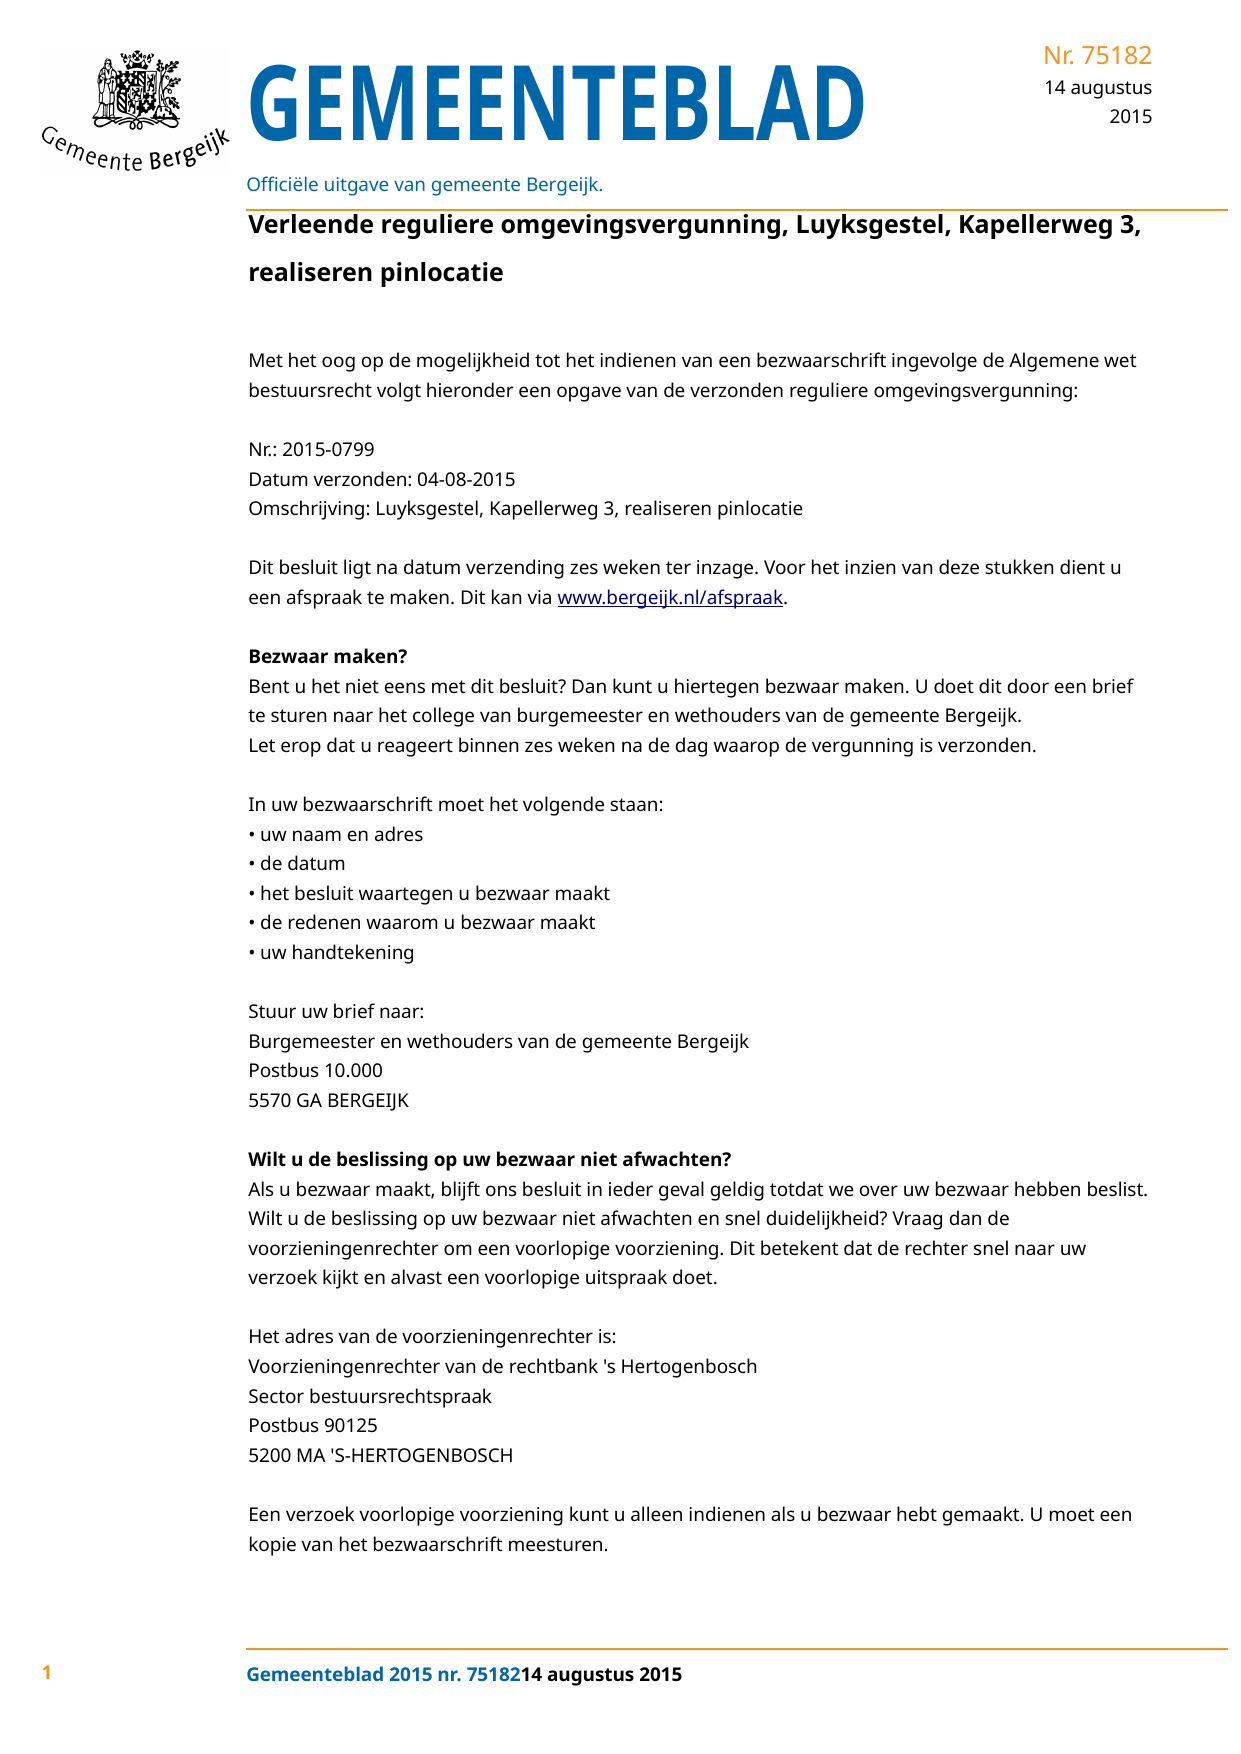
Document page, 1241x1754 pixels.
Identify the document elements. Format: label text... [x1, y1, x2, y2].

text Burgemeester en wethouders van de gemeente Bergeijk [248, 1028, 1152, 1054]
text • de redenen waarom u bezwaar maakt [248, 909, 1152, 935]
text Postbus 90125 [248, 1412, 1152, 1438]
text Dit besluit ligt na datum verzending zes weken ter inzage. Voor het inzien van deze stukken dient u een afspraak te maken. Dit kan via www.bergeijk.nl/afspraak. [248, 554, 1152, 610]
text In uw bezwaarschrift moet het volgende staan: [248, 791, 1152, 817]
text Wilt u de beslissing op uw bezwaar niet afwachten? [248, 1146, 1152, 1172]
text • uw handtekening [248, 939, 1152, 965]
text Het adres van de voorzieningenrechter is: [248, 1324, 1152, 1349]
text Datum verzonden: 04-08-2015 [248, 466, 1152, 492]
text Bent u het niet eens met dit besluit? Dan kunt u hiertegen bezwaar maken. U doet dit door een brief te sturen naar het college van burgemeester en wethouders van de gemeente Bergeijk. [248, 673, 1152, 728]
text Omschrijving: Luyksgestel, Kapellerweg 3, realiseren pinlocatie [248, 495, 1152, 521]
text • het besluit waartegen u bezwaar maakt [248, 880, 1152, 906]
text Voorzieningenrechter van de rechtbank 's Hertogenbosch [248, 1353, 1152, 1379]
text • uw naam en adres [248, 821, 1152, 847]
text • de datum [248, 850, 1152, 876]
text 5200 MA 'S-HERTOGENBOSCH [248, 1442, 1152, 1468]
text Sector bestuursrechtspraak [248, 1383, 1152, 1409]
text Met het oog op de mogelijkheid tot het indienen van een bezwaarschrift ingevolge de Algemene wet bestuursrecht volgt hieronder een opgave van de verzonden reguliere omgevingsvergunning: [248, 347, 1152, 403]
text Verleende reguliere omgevingsvergunning, Luyksgestel, Kapellerweg 3, realiseren pinlocatie [248, 211, 1152, 288]
text Als u bezwaar maakt, blijft ons besluit in ieder geval geldig totdat we over uw bezwaar hebben beslist. Wilt u de beslissing op uw bezwaar niet afwachten en snel duidelijkheid? Vraag dan de voorzieningenrechter om een voorlopige voorziening. Dit betekent dat de rechter snel naar uw verzoek kijkt en alvast een voorlopige uitspraak doet. [248, 1176, 1152, 1290]
picture [41, 47, 231, 172]
text Stuur uw brief naar: [248, 998, 1152, 1024]
text 5570 GA BERGEIJK [248, 1087, 1152, 1113]
text Nr.: 2015-0799 [248, 436, 1152, 462]
text Postbus 10.000 [248, 1057, 1152, 1083]
text Let erop dat u reageert binnen zes weken na de dag waarop de vergunning is verzonden. [248, 732, 1152, 758]
text Een verzoek voorlopige voorziening kunt u alleen indienen als u bezwaar hebt gemaakt. U moet een kopie van het bezwaarschrift meesturen. [248, 1501, 1152, 1557]
text Bezwaar maken? [248, 643, 1152, 669]
